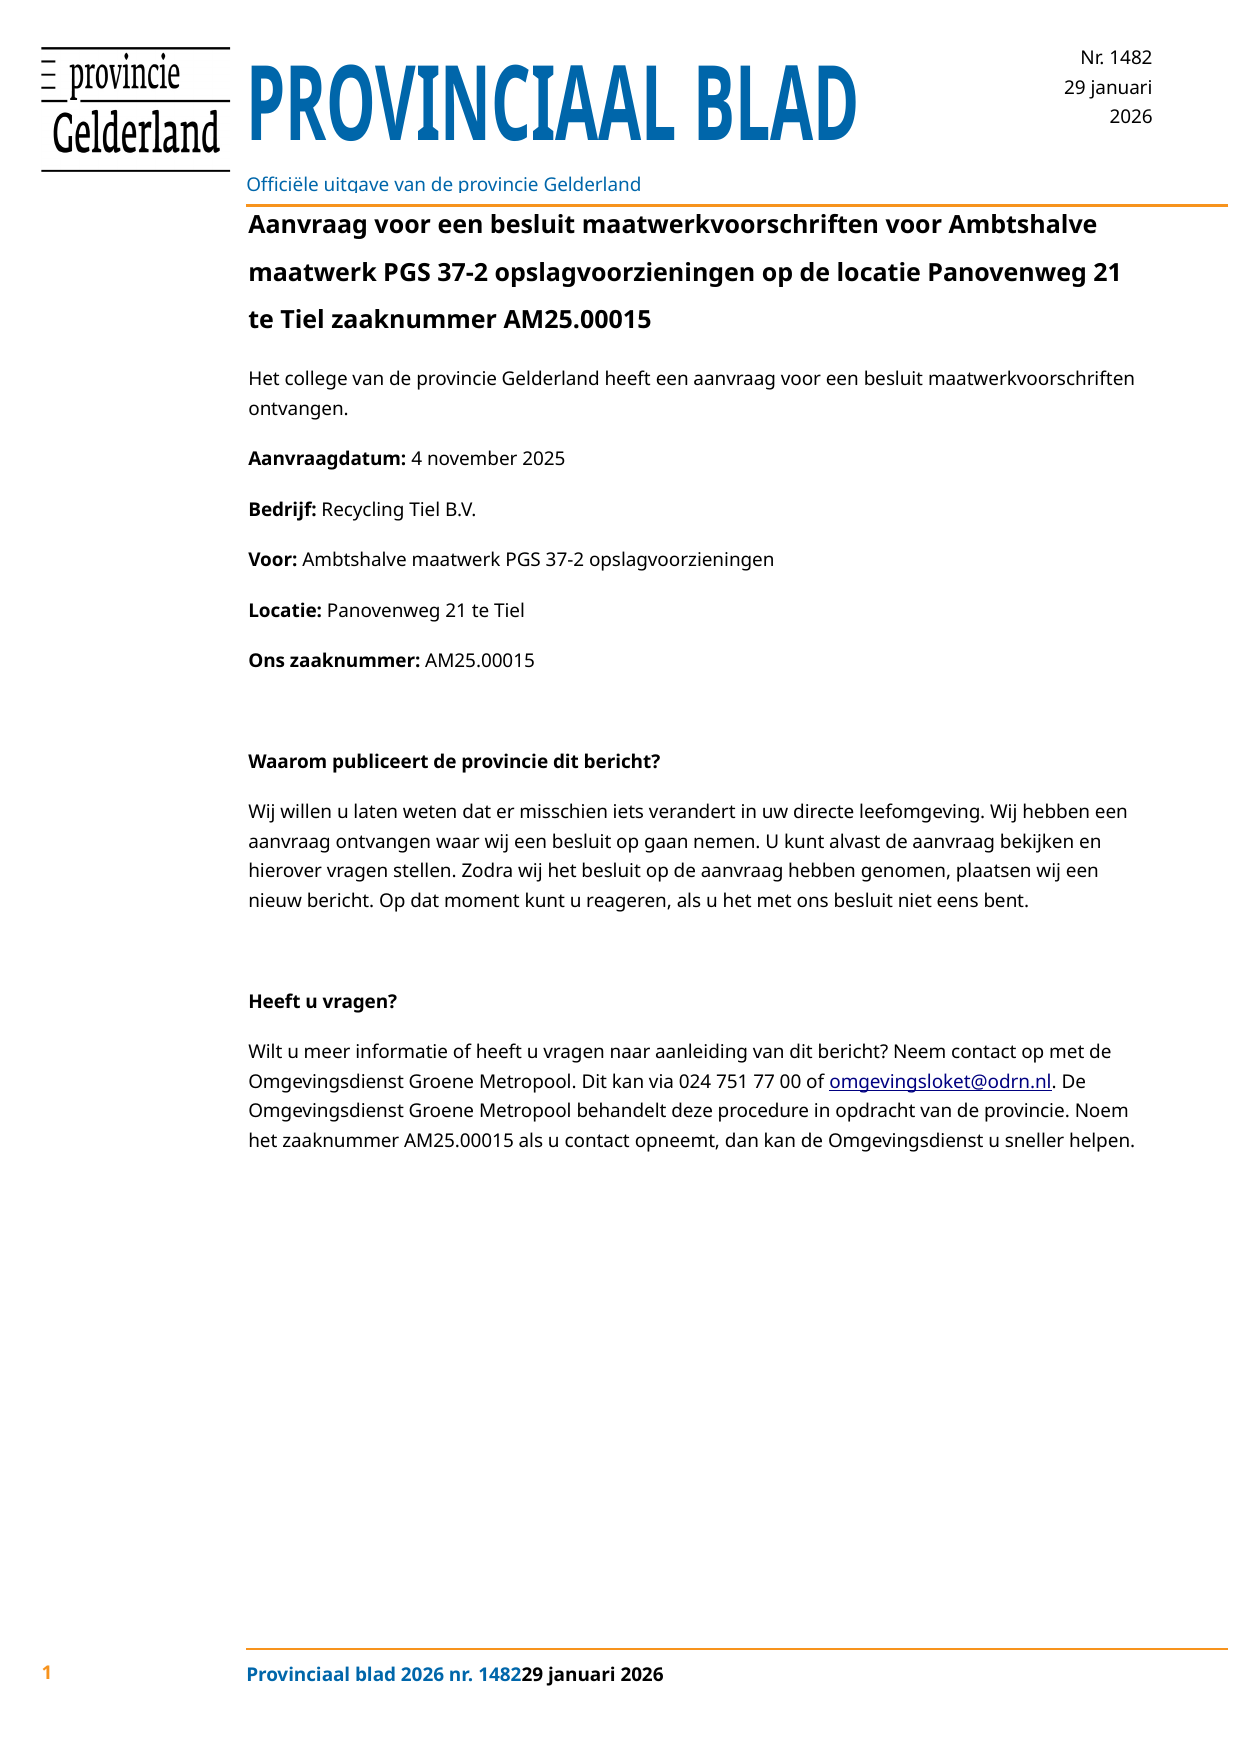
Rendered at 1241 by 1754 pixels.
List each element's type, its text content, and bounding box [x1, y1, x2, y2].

text Wij willen u laten weten dat er misschien iets verandert in uw directe leefomgeving. Wij hebben een aanvraag ontvangen waar wij een besluit op gaan nemen. U kunt alvast de aanvraag bekijken en hierover vragen stellen. Zodra wij het besluit op de aanvraag hebben genomen, plaatsen wij een nieuw bericht. Op dat moment kunt u reageren, als u het met ons besluit niet eens bent. [248, 798, 1152, 913]
text Locatie: Panovenweg 21 te Tiel [248, 597, 1152, 622]
picture [41, 47, 231, 172]
text Heeft u vragen? [248, 988, 1152, 1014]
text Wilt u meer informatie of heeft u vragen naar aanleiding van dit bericht? Neem contact op met de Omgevingsdienst Groene Metropool. Dit kan via 024 751 77 00 of omgevingsloket@odrn.nl. De Omgevingsdienst Groene Metropool behandelt deze procedure in opdracht van de provincie. Noem het zaaknummer AM25.00015 als u contact opneemt, dan kan de Omgevingsdienst u sneller helpen. [248, 1038, 1152, 1153]
text Aanvraagdatum: 4 november 2025 [248, 446, 1152, 471]
text Voor: Ambtshalve maatwerk PGS 37-2 opslagvoorzieningen [248, 546, 1152, 572]
text Waarom publiceert de provincie dit bericht? [248, 748, 1152, 774]
text Bedrijf: Recycling Tiel B.V. [248, 496, 1152, 522]
text Ons zaaknummer: AM25.00015 [248, 647, 1152, 673]
text Het college van de provincie Gelderland heeft een aanvraag voor een besluit maatwerkvoorschriften ontvangen. [248, 366, 1152, 421]
text Aanvraag voor een besluit maatwerkvoorschriften voor Ambtshalve maatwerk PGS 37-2 opslagvoorzieningen op de locatie Panovenweg 21 te Tiel zaaknummer AM25.00015 [248, 207, 1152, 336]
